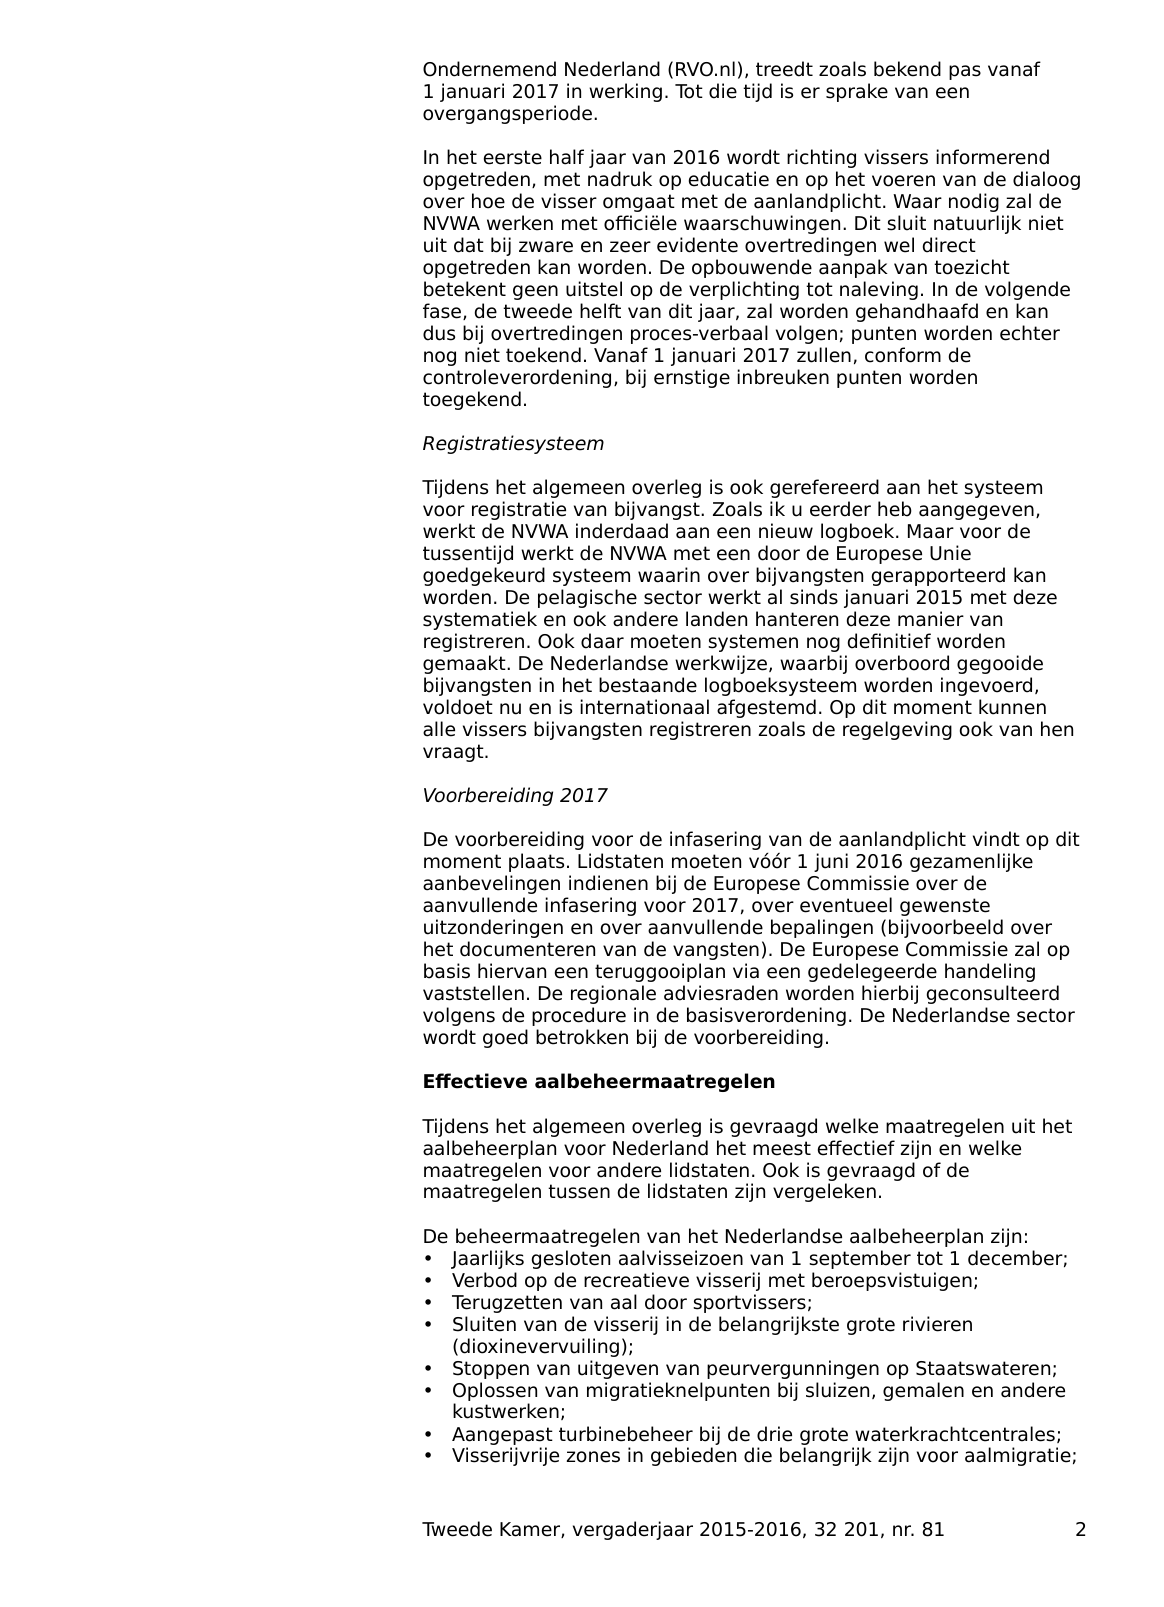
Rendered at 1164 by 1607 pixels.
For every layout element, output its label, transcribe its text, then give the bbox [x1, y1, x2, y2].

subtitle Registratiesysteem [422, 433, 1087, 455]
text • Oplossen van migratieknelpunten bij sluizen, gemalen en andere kustwerken; [422, 1379, 1087, 1423]
text • Stoppen van uitgeven van peurvergunningen op Staatswateren; [422, 1357, 1087, 1379]
text • Jaarlijks gesloten aalvisseizoen van 1 september tot 1 december; [422, 1248, 1087, 1269]
text • Verbod op de recreatieve visserij met beroepsvistuigen; [422, 1269, 1087, 1292]
text Tijdens het algemeen overleg is gevraagd welke maatregelen uit het aalbeheerplan voor Nederland het meest effectief zijn en welke maatregelen voor andere lidstaten. Ook is gevraagd of de maatregelen tussen de lidstaten zijn vergeleken. [422, 1116, 1087, 1203]
text • Aangepast turbinebeheer bij de drie grote waterkrachtcentrales; [422, 1423, 1087, 1445]
text • Terugzetten van aal door sportvissers; [422, 1292, 1087, 1313]
subtitle Voorbereiding 2017 [422, 785, 1087, 807]
subtitle Effectieve aalbeheermaatregelen [422, 1071, 1087, 1093]
text • Sluiten van de visserij in de belangrijkste grote rivieren (dioxinevervuiling); [422, 1313, 1087, 1357]
text Ondernemend Nederland (RVO.nl), treedt zoals bekend pas vanaf 1 januari 2017 in werking. Tot die tijd is er sprake van een overgangsperiode. [422, 59, 1087, 125]
text In het eerste half jaar van 2016 wordt richting vissers informerend opgetreden, met nadruk op educatie en op het voeren van de dialoog over hoe de visser omgaat met de aanlandplicht. Waar nodig zal de NVWA werken met officiële waarschuwingen. Dit sluit natuurlijk niet uit dat bij zware en zeer evidente overtredingen wel direct opgetreden kan worden. De opbouwende aanpak van toezicht betekent geen uitstel op de verplichting tot naleving. In de volgende fase, de tweede helft van dit jaar, zal worden gehandhaafd en kan dus bij overtredingen proces-verbaal volgen; punten worden echter nog niet toekend. Vanaf 1 januari 2017 zullen, conform de controleverordening, bij ernstige inbreuken punten worden toegekend. [422, 147, 1087, 411]
text Tijdens het algemeen overleg is ook gerefereerd aan het systeem voor registratie van bijvangst. Zoals ik u eerder heb aangegeven, werkt de NVWA inderdaad aan een nieuw logboek. Maar voor de tussentijd werkt de NVWA met een door de Europese Unie goedgekeurd systeem waarin over bijvangsten gerapporteerd kan worden. De pelagische sector werkt al sinds januari 2015 met deze systematiek en ook andere landen hanteren deze manier van registreren. Ook daar moeten systemen nog definitief worden gemaakt. De Nederlandse werkwijze, waarbij overboord gegooide bijvangsten in het bestaande logboeksysteem worden ingevoerd, voldoet nu en is internationaal afgestemd. Op dit moment kunnen alle vissers bijvangsten registreren zoals de regelgeving ook van hen vraagt. [422, 477, 1087, 763]
text De beheermaatregelen van het Nederlandse aalbeheerplan zijn: [422, 1226, 1087, 1248]
text • Visserijvrije zones in gebieden die belangrijk zijn voor aalmigratie; [422, 1445, 1087, 1467]
text De voorbereiding voor de infasering van de aanlandplicht vindt op dit moment plaats. Lidstaten moeten vóór 1 juni 2016 gezamenlijke aanbevelingen indienen bij de Europese Commissie over de aanvullende infasering voor 2017, over eventueel gewenste uitzonderingen en over aanvullende bepalingen (bijvoorbeeld over het documenteren van de vangsten). De Europese Commissie zal op basis hiervan een teruggooiplan via een gedelegeerde handeling vaststellen. De regionale adviesraden worden hierbij geconsulteerd volgens de procedure in de basisverordening. De Nederlandse sector wordt goed betrokken bij de voorbereiding. [422, 829, 1087, 1049]
